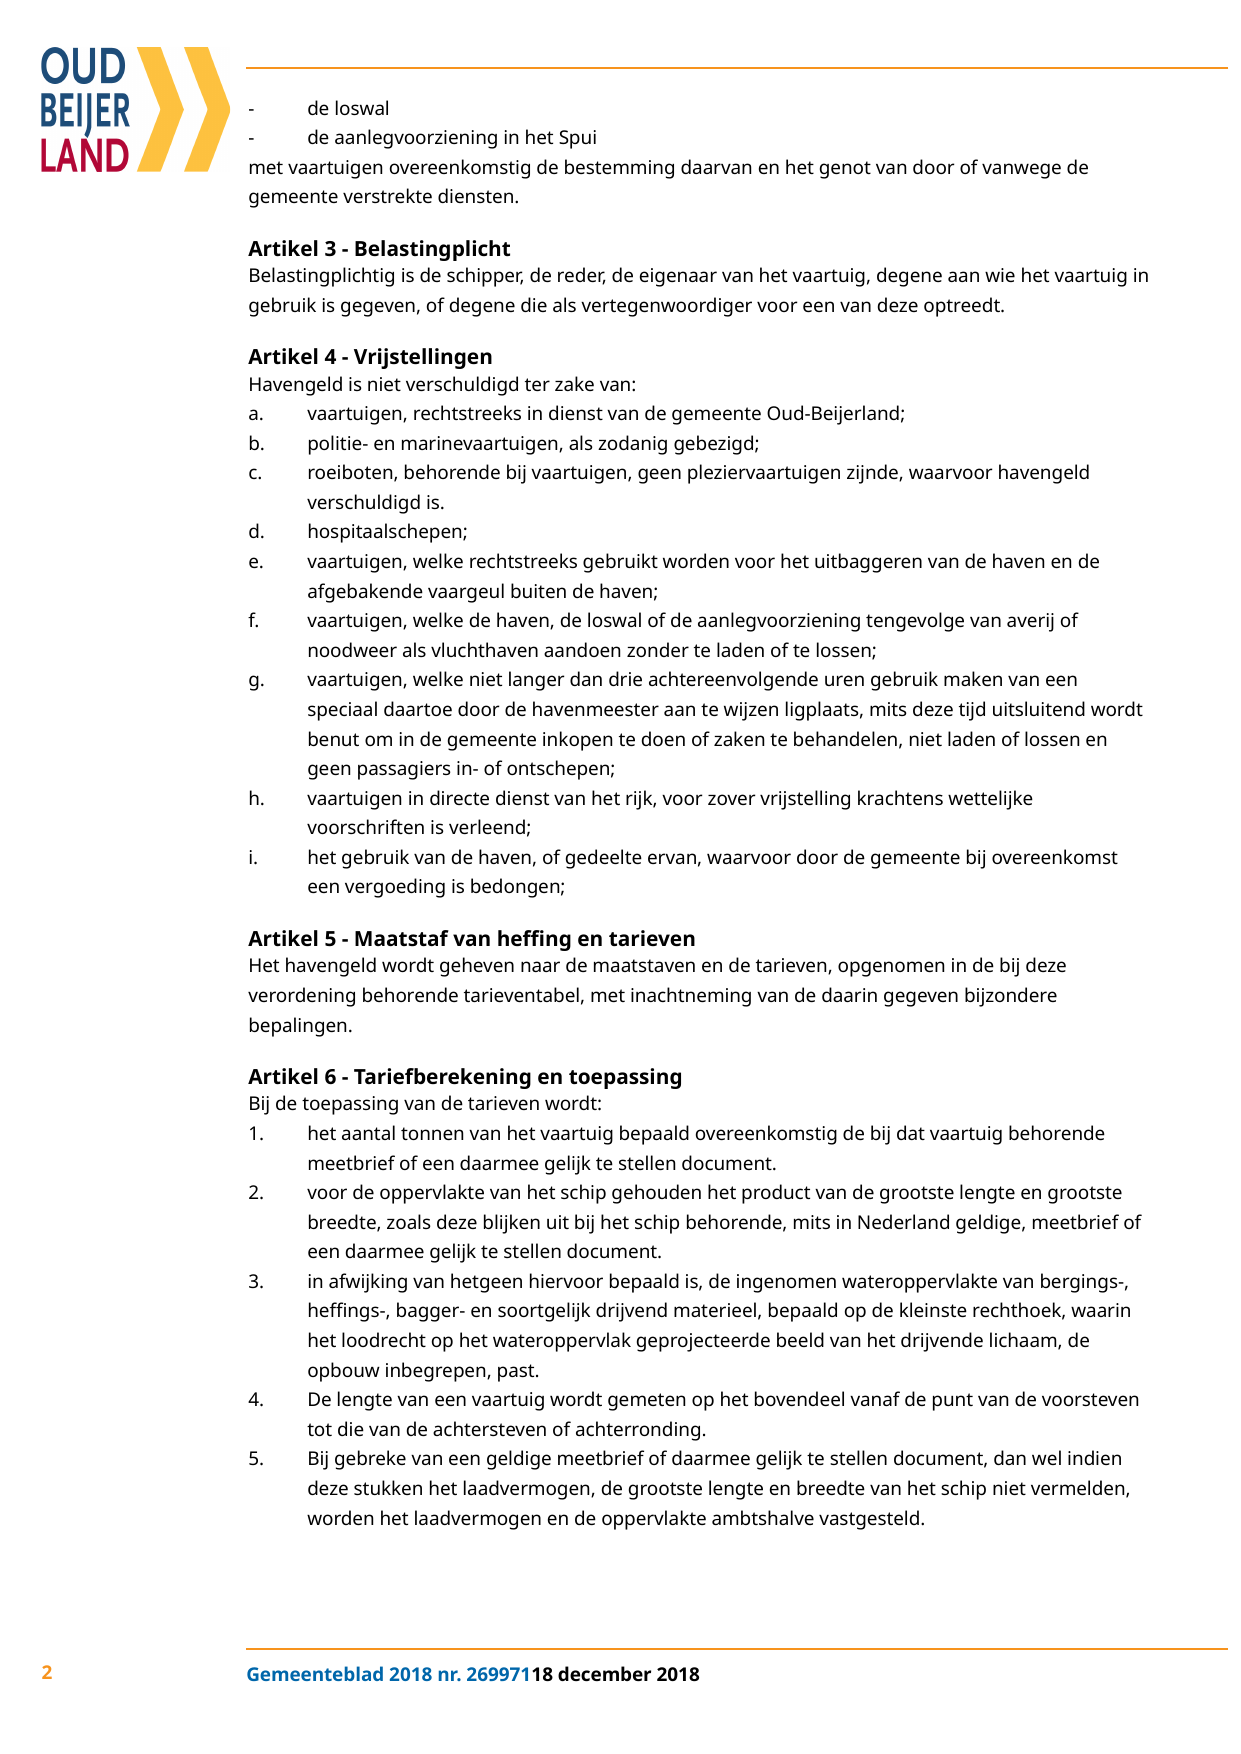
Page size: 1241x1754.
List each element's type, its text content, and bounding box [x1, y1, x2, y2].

text Artikel 4 - Vrijstellingen [248, 342, 1152, 371]
text met vaartuigen overeenkomstig de bestemming daarvan en het genot van door of vanwege de gemeente verstrekte diensten. [248, 154, 1152, 209]
text Bij de toepassing van de tarieven wordt: [248, 1091, 1152, 1116]
list de loswal [248, 95, 1152, 121]
list in afwijking van hetgeen hiervoor bepaald is, de ingenomen wateroppervlakte van bergings-, heffings-, bagger- en soortgelijk drijvend materieel, bepaald op de kleinste rechthoek, waarin het loodrecht op het wateroppervlak geprojecteerde beeld van het drijvende lichaam, de opbouw inbegrepen, past. [248, 1268, 1152, 1383]
list roeiboten, behorende bij vaartuigen, geen pleziervaartuigen zijnde, waarvoor havengeld verschuldigd is. [248, 459, 1152, 515]
list vaartuigen, rechtstreeks in dienst van de gemeente Oud-Beijerland; [248, 400, 1152, 426]
list het aantal tonnen van het vaartuig bepaald overeenkomstig de bij dat vaartuig behorende meetbrief of een daarmee gelijk te stellen document. [248, 1120, 1152, 1176]
text Artikel 6 - Tariefberekening en toepassing [248, 1062, 1152, 1091]
list vaartuigen in directe dienst van het rijk, voor zover vrijstelling krachtens wettelijke voorschriften is verleend; [248, 785, 1152, 840]
text Belastingplichtig is de schipper, de reder, de eigenaar van het vaartuig, degene aan wie het vaartuig in gebruik is gegeven, of degene die als vertegenwoordiger voor een van deze optreedt. [248, 262, 1152, 318]
text Het havengeld wordt geheven naar de maatstaven en de tarieven, opgenomen in de bij deze verordening behorende tarieventabel, met inachtneming van de daarin gegeven bijzondere bepalingen. [248, 953, 1152, 1037]
text Artikel 3 - Belastingplicht [248, 234, 1152, 262]
list vaartuigen, welke niet langer dan drie achtereenvolgende uren gebruik maken van een speciaal daartoe door de havenmeester aan te wijzen ligplaats, mits deze tijd uitsluitend wordt benut om in de gemeente inkopen te doen of zaken te behandelen, niet laden of lossen en geen passagiers in- of ontschepen; [248, 667, 1152, 781]
list vaartuigen, welke rechtstreeks gebruikt worden voor het uitbaggeren van de haven en de afgebakende vaargeul buiten de haven; [248, 548, 1152, 604]
text Havengeld is niet verschuldigd ter zake van: [248, 371, 1152, 397]
list het gebruik van de haven, of gedeelte ervan, waarvoor door de gemeente bij overeenkomst een vergoeding is bedongen; [248, 844, 1152, 899]
picture [41, 47, 231, 172]
list Bij gebreke van een geldige meetbrief of daarmee gelijk te stellen document, dan wel indien deze stukken het laadvermogen, de grootste lengte en breedte van het schip niet vermelden, worden het laadvermogen en de oppervlakte ambtshalve vastgesteld. [248, 1446, 1152, 1531]
list de aanlegvoorziening in het Spui [248, 124, 1152, 150]
list hospitaalschepen; [248, 519, 1152, 544]
list politie- en marinevaartuigen, als zodanig gebezigd; [248, 430, 1152, 456]
list vaartuigen, welke de haven, de loswal of de aanlegvoorziening tengevolge van averij of noodweer als vluchthaven aandoen zonder te laden of te lossen; [248, 607, 1152, 663]
list De lengte van een vaartuig wordt gemeten op het bovendeel vanaf de punt van de voorsteven tot die van de achtersteven of achterronding. [248, 1386, 1152, 1442]
text Artikel 5 - Maatstaf van heffing en tarieven [248, 924, 1152, 953]
list voor de oppervlakte van het schip gehouden het product van de grootste lengte en grootste breedte, zoals deze blijken uit bij het schip behorende, mits in Nederland geldige, meetbrief of een daarmee gelijk te stellen document. [248, 1179, 1152, 1264]
